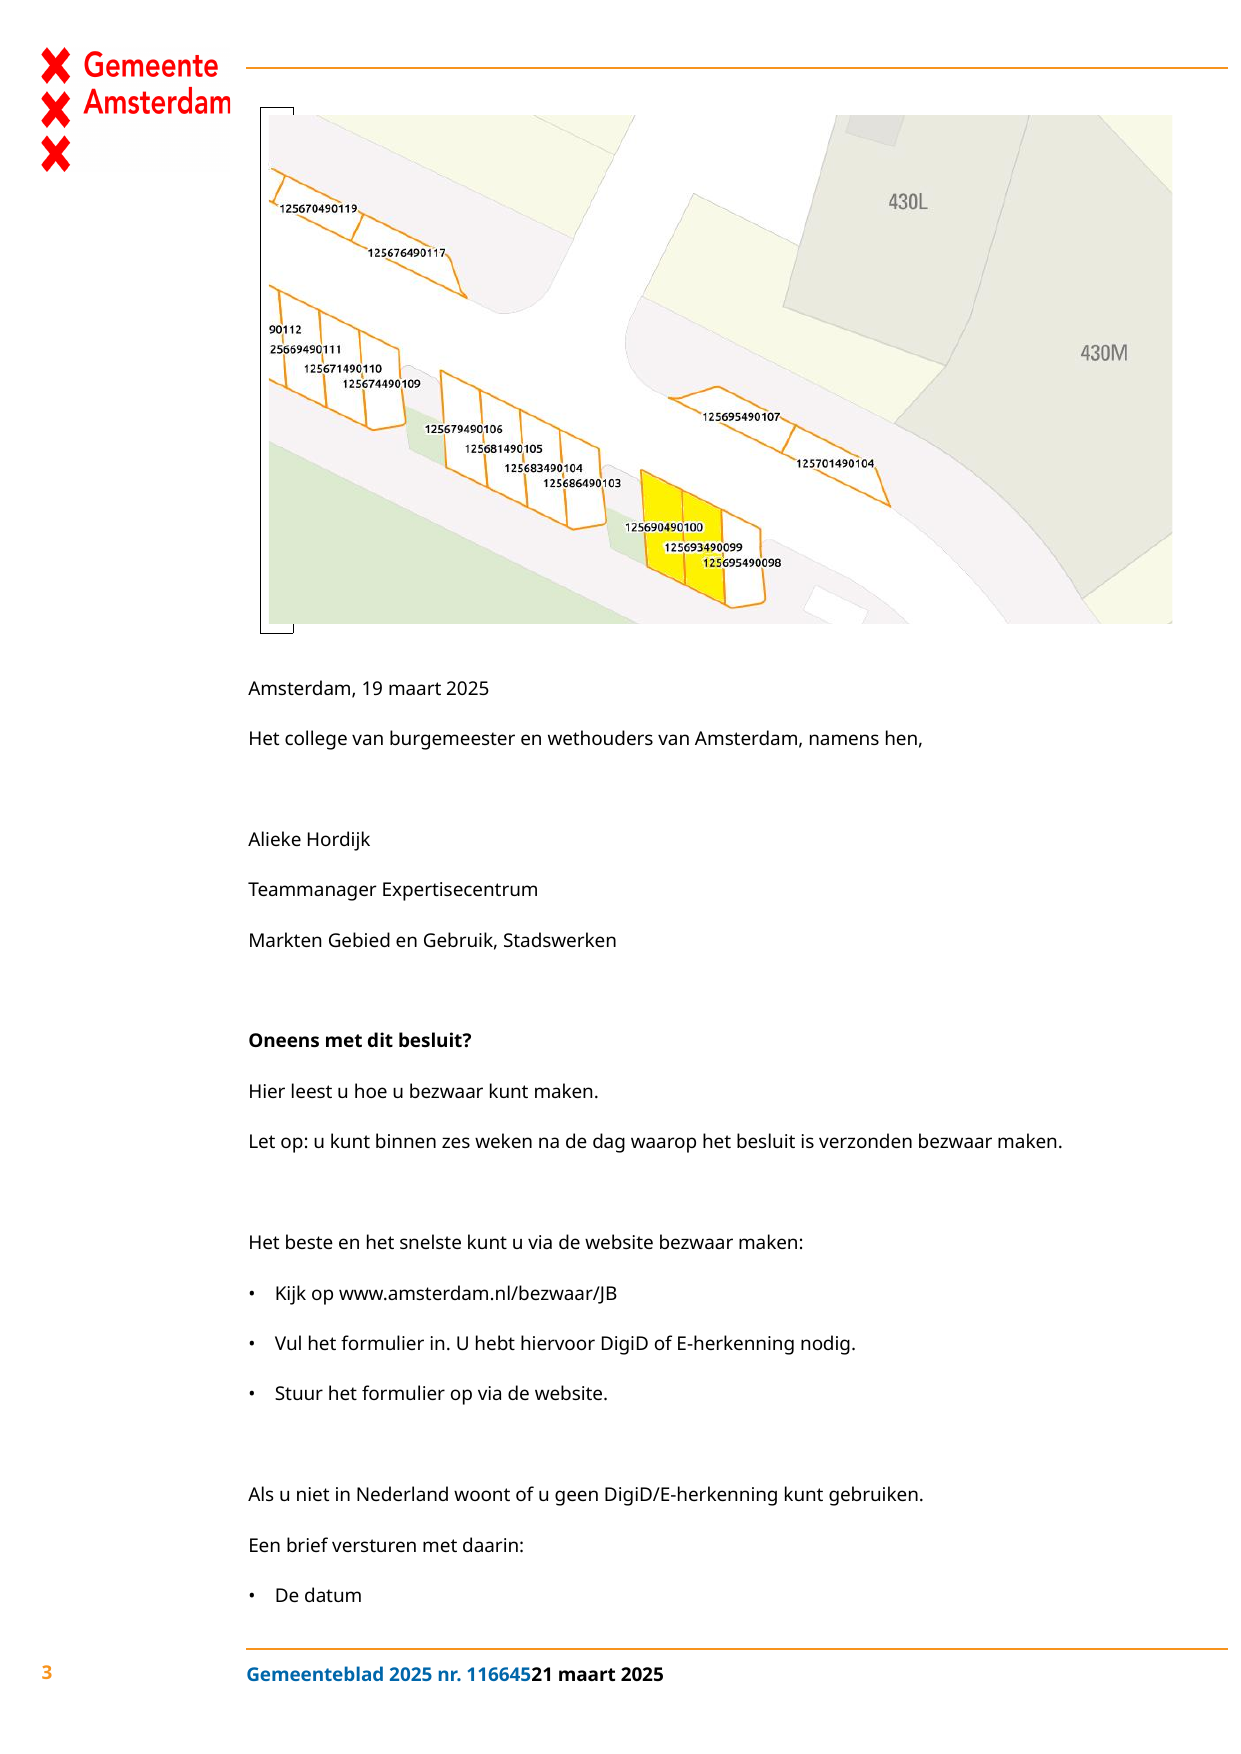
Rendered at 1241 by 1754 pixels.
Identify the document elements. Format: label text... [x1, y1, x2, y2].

text Markten Gebied en Gebruik, Stadswerken [248, 927, 1152, 953]
text Let op: u kunt binnen zes weken na de dag waarop het besluit is verzonden bezwaar maken. [248, 1128, 1152, 1154]
picture [268, 115, 1173, 624]
picture [41, 47, 231, 172]
text Het beste en het snelste kunt u via de website bezwaar maken: [248, 1229, 1152, 1255]
text Teammanager Expertisecentrum [248, 876, 1152, 902]
text Het college van burgemeester en wethouders van Amsterdam, namens hen, [248, 725, 1152, 751]
text Als u niet in Nederland woont of u geen DigiD/E-herkenning kunt gebruiken. [248, 1481, 1152, 1507]
text • De datum [248, 1582, 1152, 1608]
text • Vul het formulier in. U hebt hiervoor DigiD of E-herkenning nodig. [248, 1330, 1152, 1356]
text • Kijk op www.amsterdam.nl/bezwaar/JB [248, 1280, 1152, 1306]
text Oneens met dit besluit? [248, 1028, 1152, 1053]
text • Stuur het formulier op via de website. [248, 1381, 1152, 1406]
text Amsterdam, 19 maart 2025 [248, 675, 1152, 701]
text Alieke Hordijk [248, 826, 1152, 852]
text Hier leest u hoe u bezwaar kunt maken. [248, 1078, 1152, 1104]
text Een brief versturen met daarin: [248, 1532, 1152, 1558]
